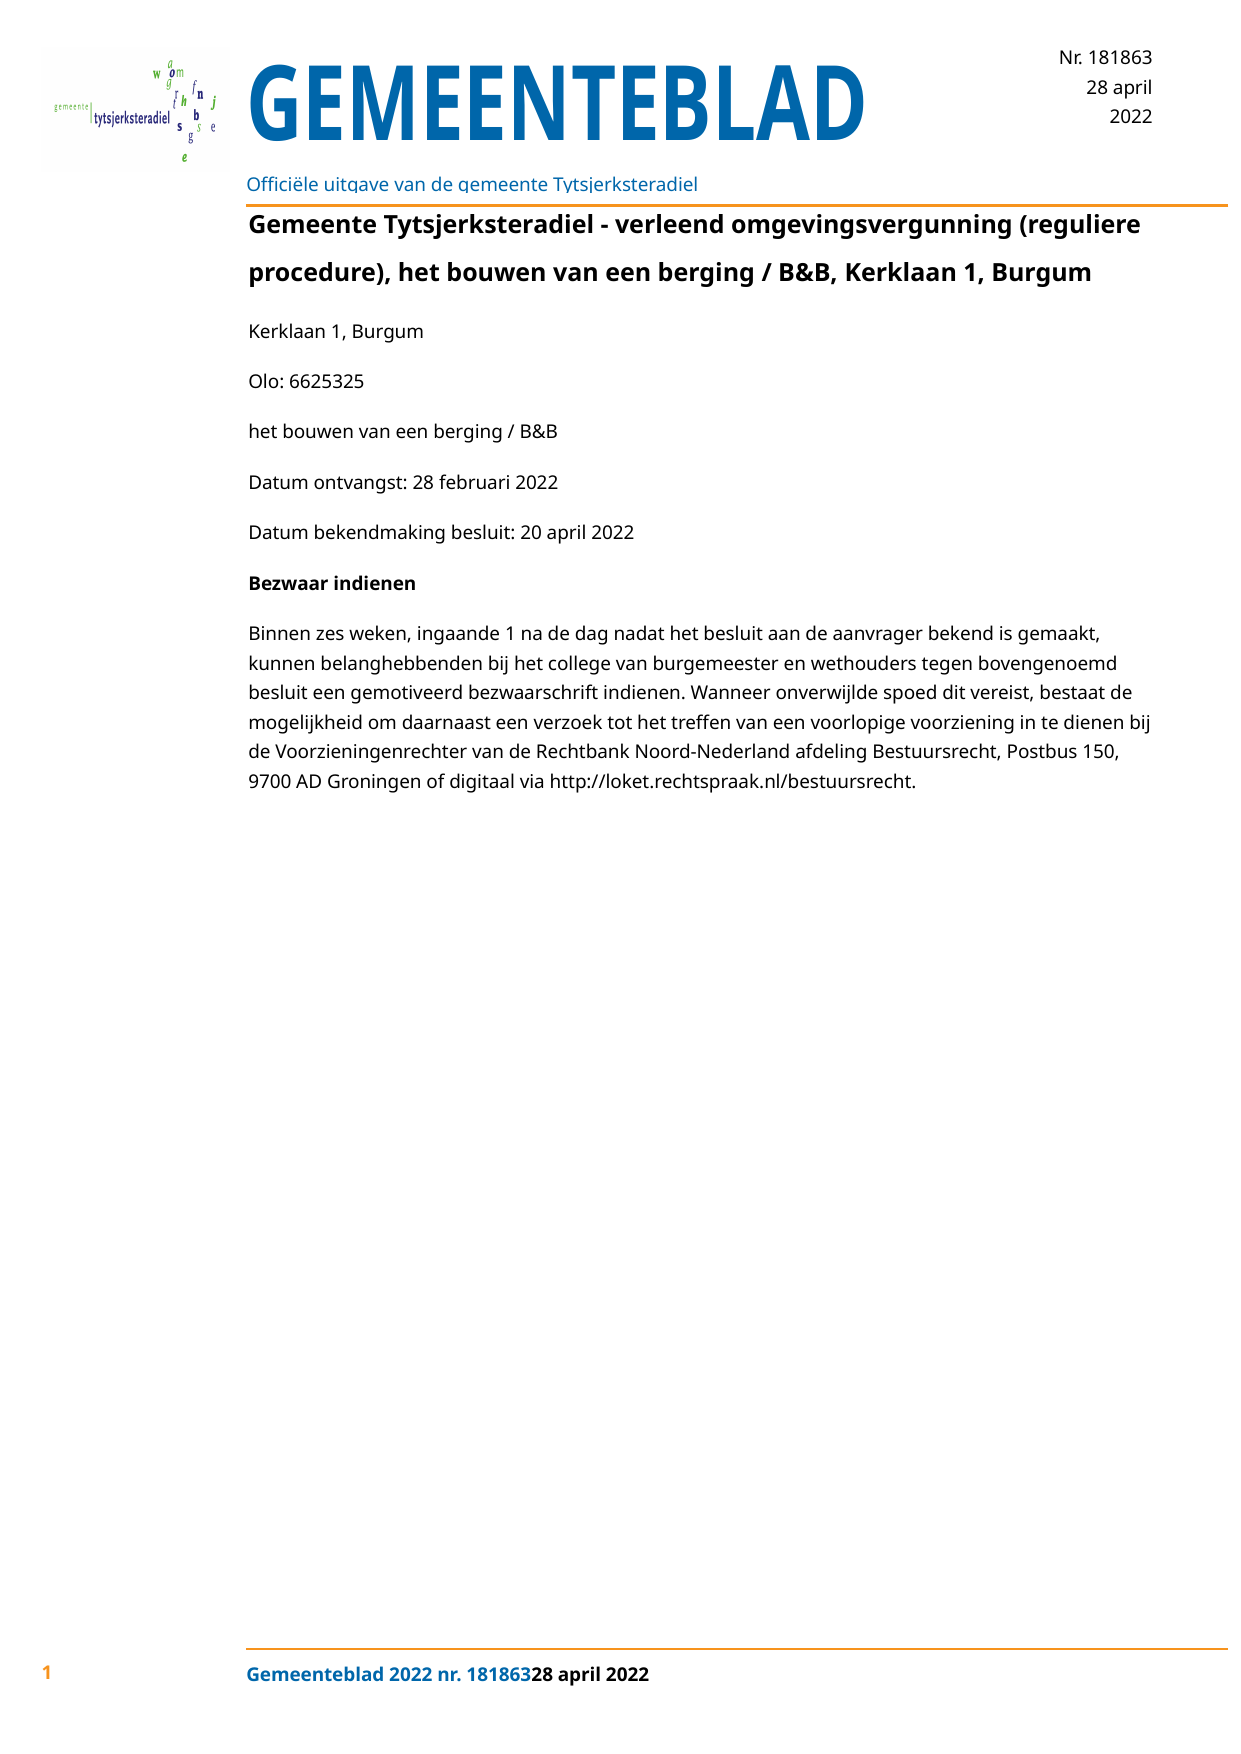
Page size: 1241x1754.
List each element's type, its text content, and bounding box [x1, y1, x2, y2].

text Datum ontvangst: 28 februari 2022 [248, 469, 1152, 495]
text het bouwen van een berging / B&B [248, 419, 1152, 444]
text Bezwaar indienen [248, 570, 1152, 596]
text Binnen zes weken, ingaande 1 na de dag nadat het besluit aan de aanvrager bekend is gemaakt, kunnen belanghebbenden bij het college van burgemeester en wethouders tegen bovengenoemd besluit een gemotiveerd bezwaarschrift indienen. Wanneer onverwijlde spoed dit vereist, bestaat de mogelijkheid om daarnaast een verzoek tot het treffen van een voorlopige voorziening in te dienen bij de Voorzieningenrechter van de Rechtbank Noord-Nederland afdeling Bestuursrecht, Postbus 150, 9700 AD Groningen of digitaal via http://loket.rechtspraak.nl/bestuursrecht. [248, 620, 1152, 794]
text Kerklaan 1, Burgum [248, 318, 1152, 344]
picture [41, 47, 231, 172]
text Datum bekendmaking besluit: 20 april 2022 [248, 519, 1152, 545]
text Gemeente Tytsjerksteradiel - verleend omgevingsvergunning (reguliere procedure), het bouwen van een berging / B&B, Kerklaan 1, Burgum [248, 207, 1152, 288]
text Olo: 6625325 [248, 368, 1152, 394]
